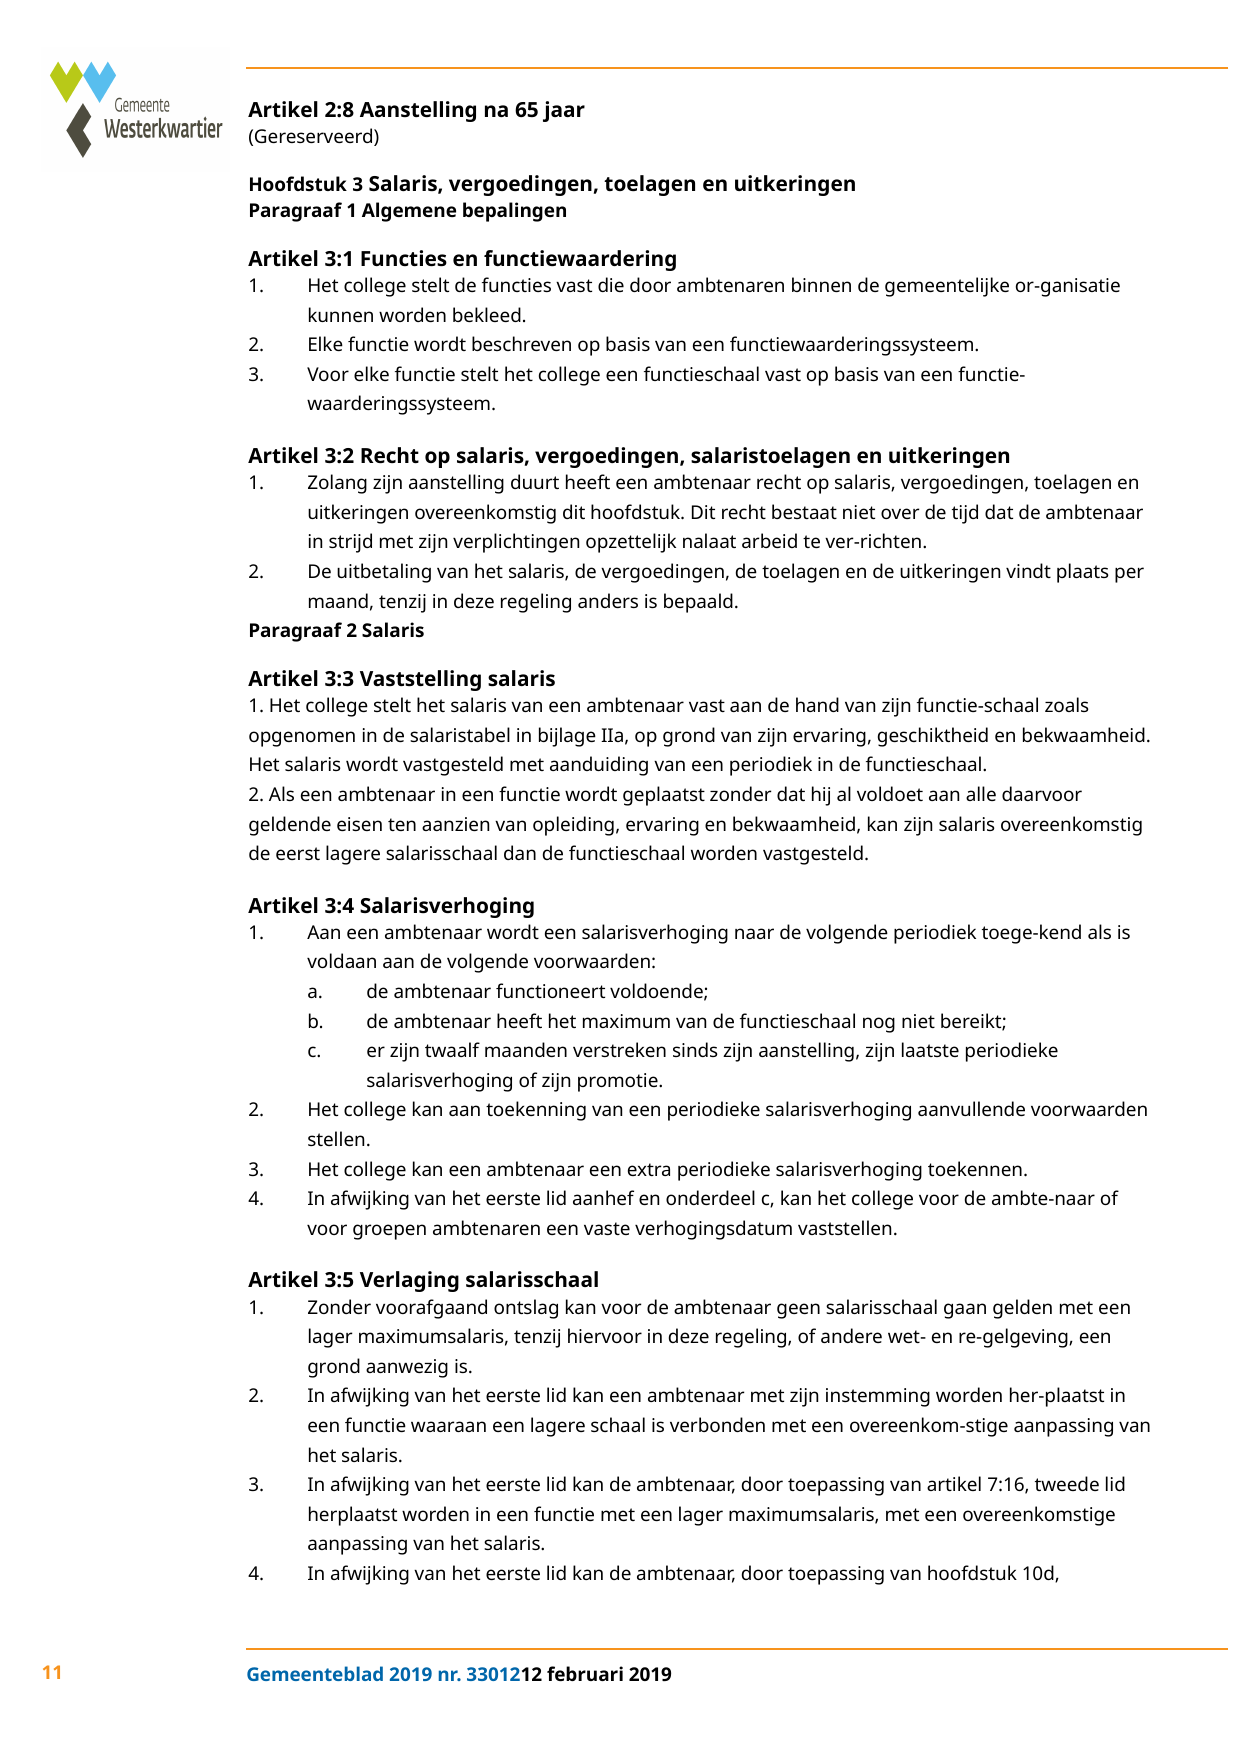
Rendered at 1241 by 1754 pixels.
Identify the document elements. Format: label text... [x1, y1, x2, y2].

list de ambtenaar heeft het maximum van de functieschaal nog niet bereikt; [307, 1008, 1152, 1034]
list Aan een ambtenaar wordt een salarisverhoging naar de volgende periodiek toege-kend als is voldaan aan de volgende voorwaarden: [248, 919, 1152, 974]
list er zijn twaalf maanden verstreken sinds zijn aanstelling, zijn laatste periodieke salarisverhoging of zijn promotie. [307, 1037, 1152, 1093]
list In afwijking van het eerste lid kan de ambtenaar, door toepassing van artikel 7:16, tweede lid herplaatst worden in een functie met een lager maximumsalaris, met een overeenkomstige aanpassing van het salaris. [248, 1471, 1152, 1556]
text Paragraaf 2 Salaris [248, 617, 1152, 643]
list Voor elke functie stelt het college een functieschaal vast op basis van een functie-waarderingssysteem. [248, 361, 1152, 416]
list In afwijking van het eerste lid kan de ambtenaar, door toepassing van hoofdstuk 10d, [248, 1560, 1152, 1586]
text Hoofdstuk 3 Salaris, vergoedingen, toelagen en uitkeringen [248, 169, 1152, 197]
list Het college kan een ambtenaar een extra periodieke salarisverhoging toekennen. [248, 1156, 1152, 1182]
list Zolang zijn aanstelling duurt heeft een ambtenaar recht op salaris, vergoedingen, toelagen en uitkeringen overeenkomstig dit hoofdstuk. Dit recht bestaat niet over de tijd dat de ambtenaar in strijd met zijn verplichtingen opzettelijk nalaat arbeid te ver-richten. [248, 469, 1152, 554]
list Het college stelt de functies vast die door ambtenaren binnen de gemeentelijke or-ganisatie kunnen worden bekleed. [248, 272, 1152, 328]
list In afwijking van het eerste lid aanhef en onderdeel c, kan het college voor de ambte-naar of voor groepen ambtenaren een vaste verhogingsdatum vaststellen. [248, 1185, 1152, 1241]
text Artikel 3:2 Recht op salaris, vergoedingen, salaristoelagen en uitkeringen [248, 441, 1152, 469]
text Artikel 3:4 Salarisverhoging [248, 891, 1152, 919]
text Artikel 2:8 Aanstelling na 65 jaar [248, 95, 1152, 123]
text Artikel 3:1 Functies en functiewaardering [248, 244, 1152, 272]
text (Gereserveerd) [248, 123, 1152, 149]
list Zonder voorafgaand ontslag kan voor de ambtenaar geen salarisschaal gaan gelden met een lager maximumsalaris, tenzij hiervoor in deze regeling, of andere wet- en re-gelgeving, een grond aanwezig is. [248, 1294, 1152, 1379]
list Elke functie wordt beschreven op basis van een functiewaarderingssysteem. [248, 331, 1152, 357]
list de ambtenaar functioneert voldoende; [307, 978, 1152, 1004]
list De uitbetaling van het salaris, de vergoedingen, de toelagen en de uitkeringen vindt plaats per maand, tenzij in deze regeling anders is bepaald. [248, 558, 1152, 613]
text Artikel 3:5 Verlaging salarisschaal [248, 1265, 1152, 1294]
text 1. Het college stelt het salaris van een ambtenaar vast aan de hand van zijn functie-schaal zoals opgenomen in de salaristabel in bijlage IIa, op grond van zijn ervaring, geschiktheid en bekwaamheid. Het salaris wordt vastgesteld met aanduiding van een periodiek in de functieschaal. [248, 692, 1152, 777]
list Het college kan aan toekenning van een periodieke salarisverhoging aanvullende voorwaarden stellen. [248, 1097, 1152, 1152]
text Artikel 3:3 Vaststelling salaris [248, 664, 1152, 692]
text 2. Als een ambtenaar in een functie wordt geplaatst zonder dat hij al voldoet aan alle daarvoor geldende eisen ten aanzien van opleiding, ervaring en bekwaamheid, kan zijn salaris overeenkomstig de eerst lagere salarisschaal dan de functieschaal worden vastgesteld. [248, 781, 1152, 866]
picture [41, 47, 231, 172]
list In afwijking van het eerste lid kan een ambtenaar met zijn instemming worden her-plaatst in een functie waaraan een lagere schaal is verbonden met een overeenkom-stige aanpassing van het salaris. [248, 1383, 1152, 1467]
text Paragraaf 1 Algemene bepalingen [248, 197, 1152, 223]
